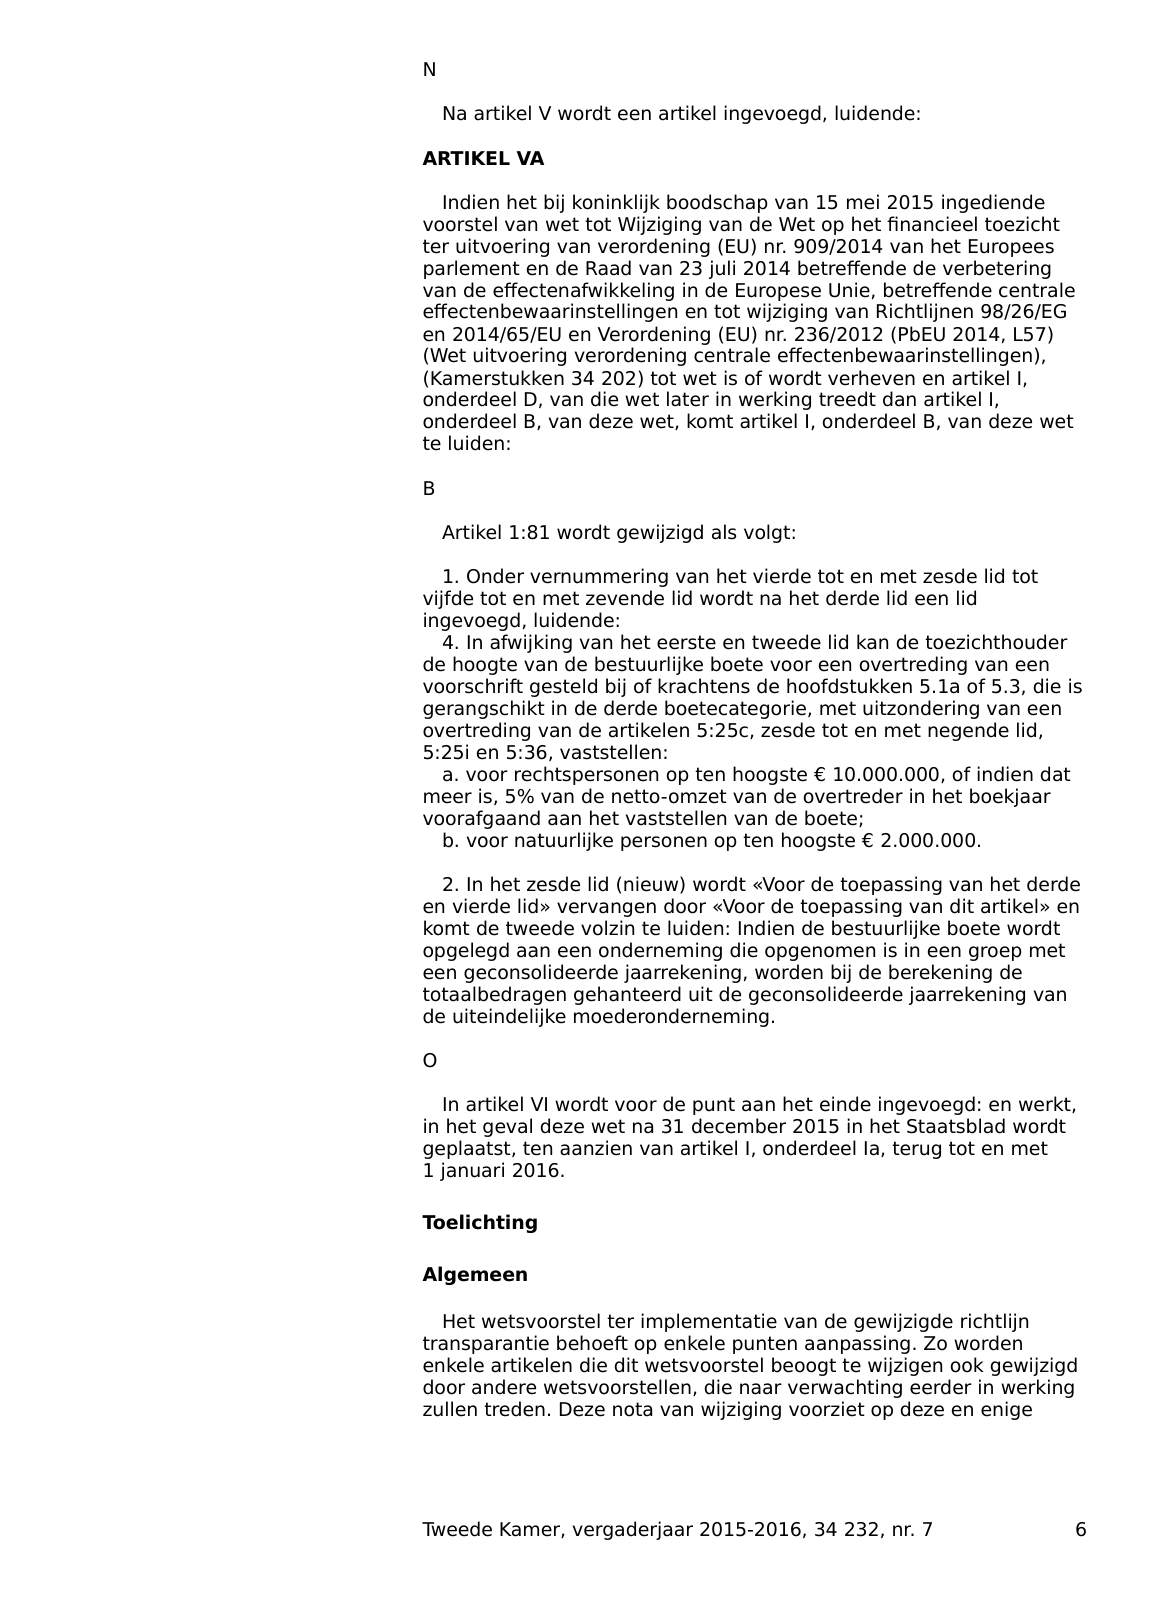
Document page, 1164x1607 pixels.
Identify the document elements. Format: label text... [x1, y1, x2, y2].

text Artikel 1:81 wordt gewijzigd als volgt: [422, 522, 1087, 544]
subtitle B [422, 477, 1087, 499]
text Het wetsvoorstel ter implementatie van de gewijzigde richtlijn transparantie behoeft op enkele punten aanpassing. Zo worden enkele artikelen die dit wetsvoorstel beoogt te wijzigen ook gewijzigd door andere wetsvoorstellen, die naar verwachting eerder in werking zullen treden. Deze nota van wijziging voorziet op deze en enige [422, 1311, 1087, 1421]
subtitle O [422, 1050, 1087, 1072]
text 2. In het zesde lid (nieuw) wordt «Voor de toepassing van het derde en vierde lid» vervangen door «Voor de toepassing van dit artikel» en komt de tweede volzin te luiden: Indien de bestuurlijke boete wordt opgelegd aan een onderneming die opgenomen is in een groep met een geconsolideerde jaarrekening, worden bij de berekening de totaalbedragen gehanteerd uit de geconsolideerde jaarrekening van de uiteindelijke moederonderneming. [422, 874, 1087, 1028]
subtitle Algemeen [422, 1264, 1087, 1286]
text 1. Onder vernummering van het vierde tot en met zesde lid tot vijfde tot en met zevende lid wordt na het derde lid een lid ingevoegd, luidende: [422, 566, 1087, 632]
subtitle Toelichting [422, 1212, 1087, 1234]
text In artikel VI wordt voor de punt aan het einde ingevoegd: en werkt, in het geval deze wet na 31 december 2015 in het Staatsblad wordt geplaatst, ten aanzien van artikel I, onderdeel Ia, terug tot en met 1 januari 2016. [422, 1094, 1087, 1182]
text b. voor natuurlijke personen op ten hoogste € 2.000.000. [422, 829, 1087, 852]
text Indien het bij koninklijk boodschap van 15 mei 2015 ingediende voorstel van wet tot Wijziging van de Wet op het financieel toezicht ter uitvoering van verordening (EU) nr. 909/2014 van het Europees parlement en de Raad van 23 juli 2014 betreffende de verbetering van de effectenafwikkeling in de Europese Unie, betreffende centrale effectenbewaarinstellingen en tot wijziging van Richtlijnen 98/26/EG en 2014/65/EU en Verordening (EU) nr. 236/2012 (PbEU 2014, L57) (Wet uitvoering verordening centrale effectenbewaarinstellingen), (Kamerstukken 34 202) tot wet is of wordt verheven en artikel I, onderdeel D, van die wet later in werking treedt dan artikel I, onderdeel B, van deze wet, komt artikel I, onderdeel B, van deze wet te luiden: [422, 192, 1087, 455]
text Na artikel V wordt een artikel ingevoegd, luidende: [422, 103, 1087, 125]
subtitle ARTIKEL VA [422, 147, 1087, 169]
text a. voor rechtspersonen op ten hoogste € 10.000.000, of indien dat meer is, 5% van de netto-omzet van de overtreder in het boekjaar voorafgaand aan het vaststellen van de boete; [422, 764, 1087, 829]
text 4. In afwijking van het eerste en tweede lid kan de toezichthouder de hoogte van de bestuurlijke boete voor een overtreding van een voorschrift gesteld bij of krachtens de hoofdstukken 5.1a of 5.3, die is gerangschikt in de derde boetecategorie, met uitzondering van een overtreding van de artikelen 5:25c, zesde tot en met negende lid, 5:25i en 5:36, vaststellen: [422, 632, 1087, 764]
subtitle N [422, 59, 1087, 81]
